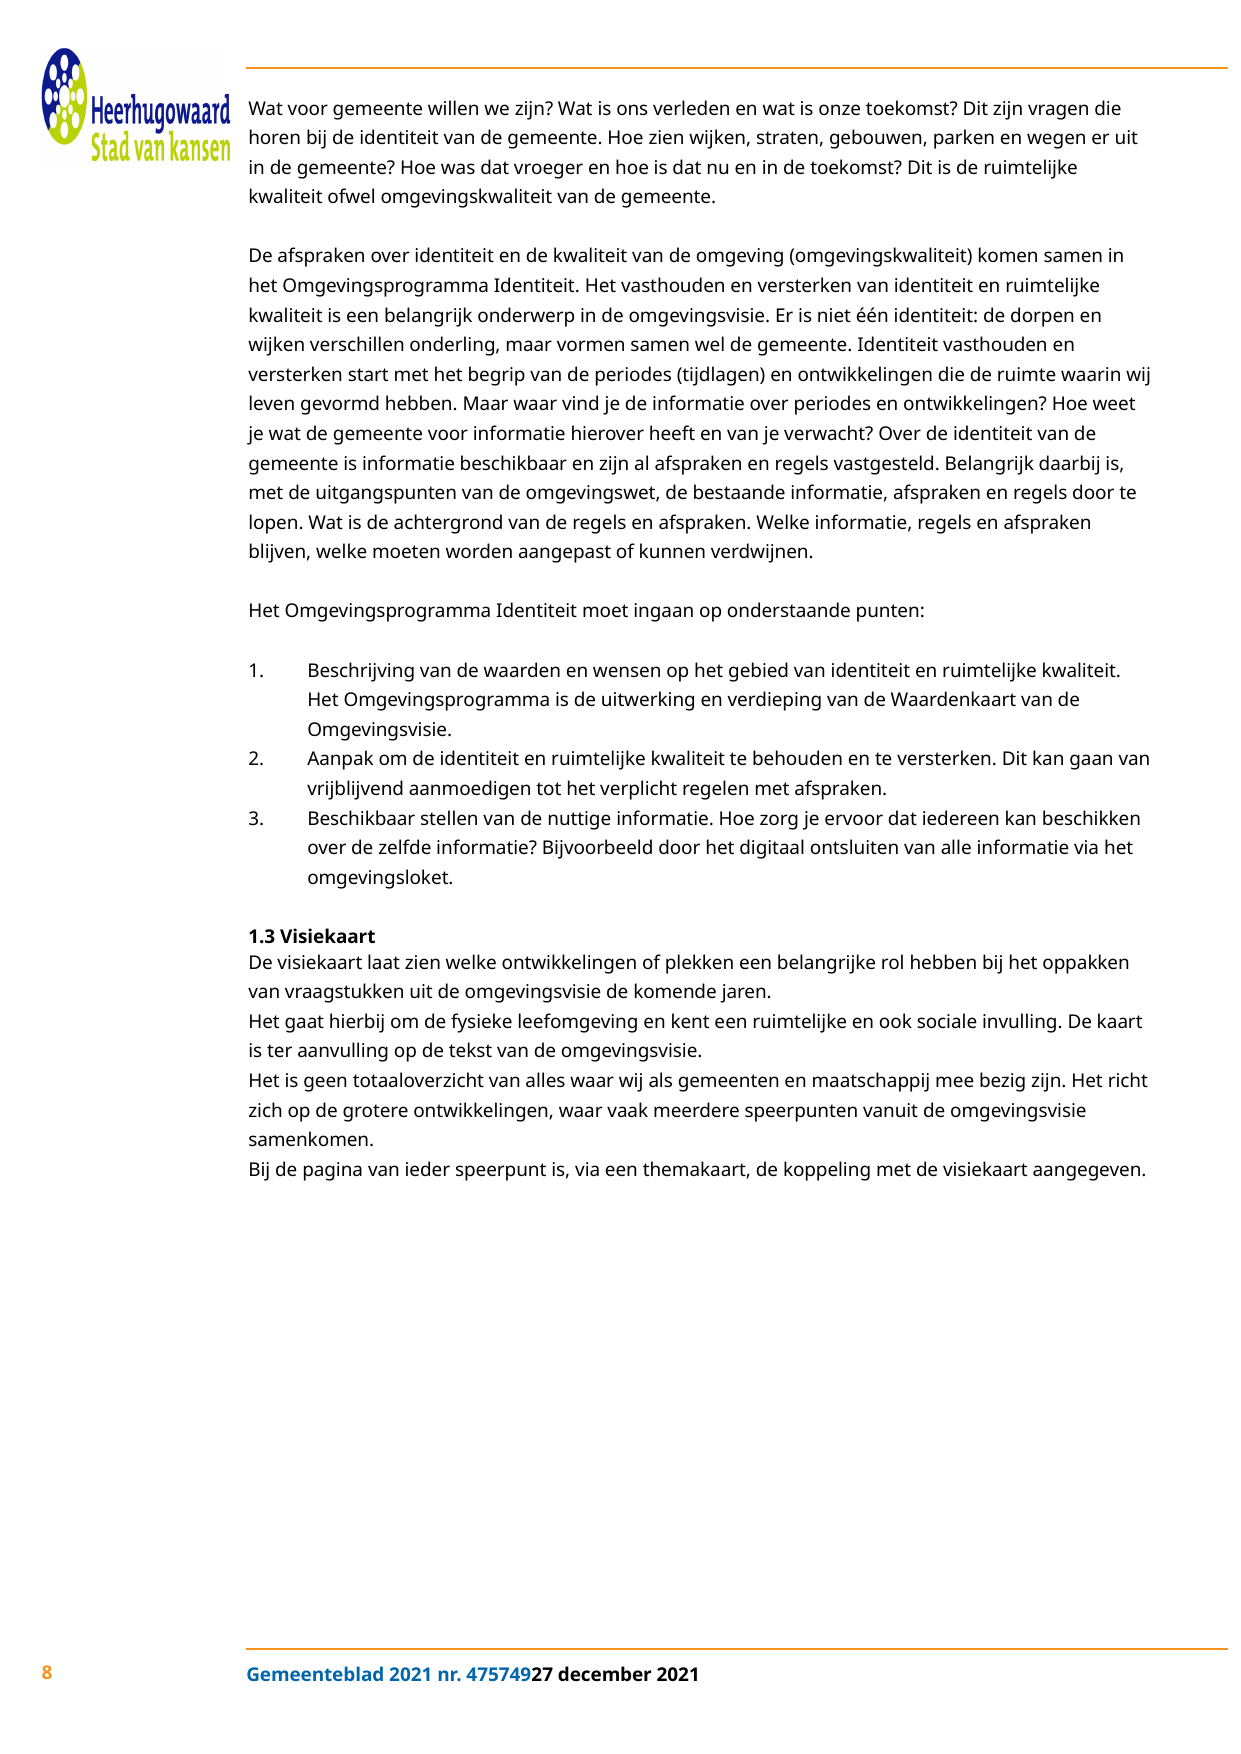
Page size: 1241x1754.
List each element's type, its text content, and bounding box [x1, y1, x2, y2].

text Het gaat hierbij om de fysieke leefomgeving en kent een ruimtelijke en ook sociale invulling. De kaart is ter aanvulling op de tekst van de omgevingsvisie. [248, 1008, 1152, 1063]
list Beschrijving van de waarden en wensen op het gebied van identiteit en ruimtelijke kwaliteit. Het Omgevingsprogramma is de uitwerking en verdieping van de Waardenkaart van de Omgevingsvisie. [248, 657, 1152, 742]
text Wat voor gemeente willen we zijn? Wat is ons verleden en wat is onze toekomst? Dit zijn vragen die horen bij de identiteit van de gemeente. Hoe zien wijken, straten, gebouwen, parken en wegen er uit in de gemeente? Hoe was dat vroeger en hoe is dat nu en in de toekomst? Dit is de ruimtelijke kwaliteit ofwel omgevingskwaliteit van de gemeente. [248, 95, 1152, 209]
list Aanpak om de identiteit en ruimtelijke kwaliteit te behouden en te versterken. Dit kan gaan van vrijblijvend aanmoedigen tot het verplicht regelen met afspraken. [248, 746, 1152, 801]
text Bij de pagina van ieder speerpunt is, via een themakaart, de koppeling met de visiekaart aangegeven. [248, 1156, 1152, 1182]
text De afspraken over identiteit en de kwaliteit van de omgeving (omgevingskwaliteit) komen samen in het Omgevingsprogramma Identiteit. Het vasthouden en versterken van identiteit en ruimtelijke kwaliteit is een belangrijk onderwerp in de omgevingsvisie. Er is niet één identiteit: de dorpen en wijken verschillen onderling, maar vormen samen wel de gemeente. Identiteit vasthouden en versterken start met het begrip van de periodes (tijdlagen) en ontwikkelingen die de ruimte waarin wij leven gevormd hebben. Maar waar vind je de informatie over periodes en ontwikkelingen? Hoe weet je wat de gemeente voor informatie hierover heeft en van je verwacht? Over de identiteit van de gemeente is informatie beschikbaar en zijn al afspraken en regels vastgesteld. Belangrijk daarbij is, met de uitgangspunten van de omgevingswet, de bestaande informatie, afspraken en regels door te lopen. Wat is de achtergrond van de regels en afspraken. Welke informatie, regels en afspraken blijven, welke moeten worden aangepast of kunnen verdwijnen. [248, 243, 1152, 564]
text 1.3 Visiekaart [248, 923, 1152, 949]
text De visiekaart laat zien welke ontwikkelingen of plekken een belangrijke rol hebben bij het oppakken van vraagstukken uit de omgevingsvisie de komende jaren. [248, 949, 1152, 1004]
text Het Omgevingsprogramma Identiteit moet ingaan op onderstaande punten: [248, 598, 1152, 623]
list Beschikbaar stellen van de nuttige informatie. Hoe zorg je ervoor dat iedereen kan beschikken over de zelfde informatie? Bijvoorbeeld door het digitaal ontsluiten van alle informatie via het omgevingsloket. [248, 805, 1152, 890]
picture [41, 47, 231, 172]
text Het is geen totaaloverzicht van alles waar wij als gemeenten en maatschappij mee bezig zijn. Het richt zich op de grotere ontwikkelingen, waar vaak meerdere speerpunten vanuit de omgevingsvisie samenkomen. [248, 1067, 1152, 1152]
